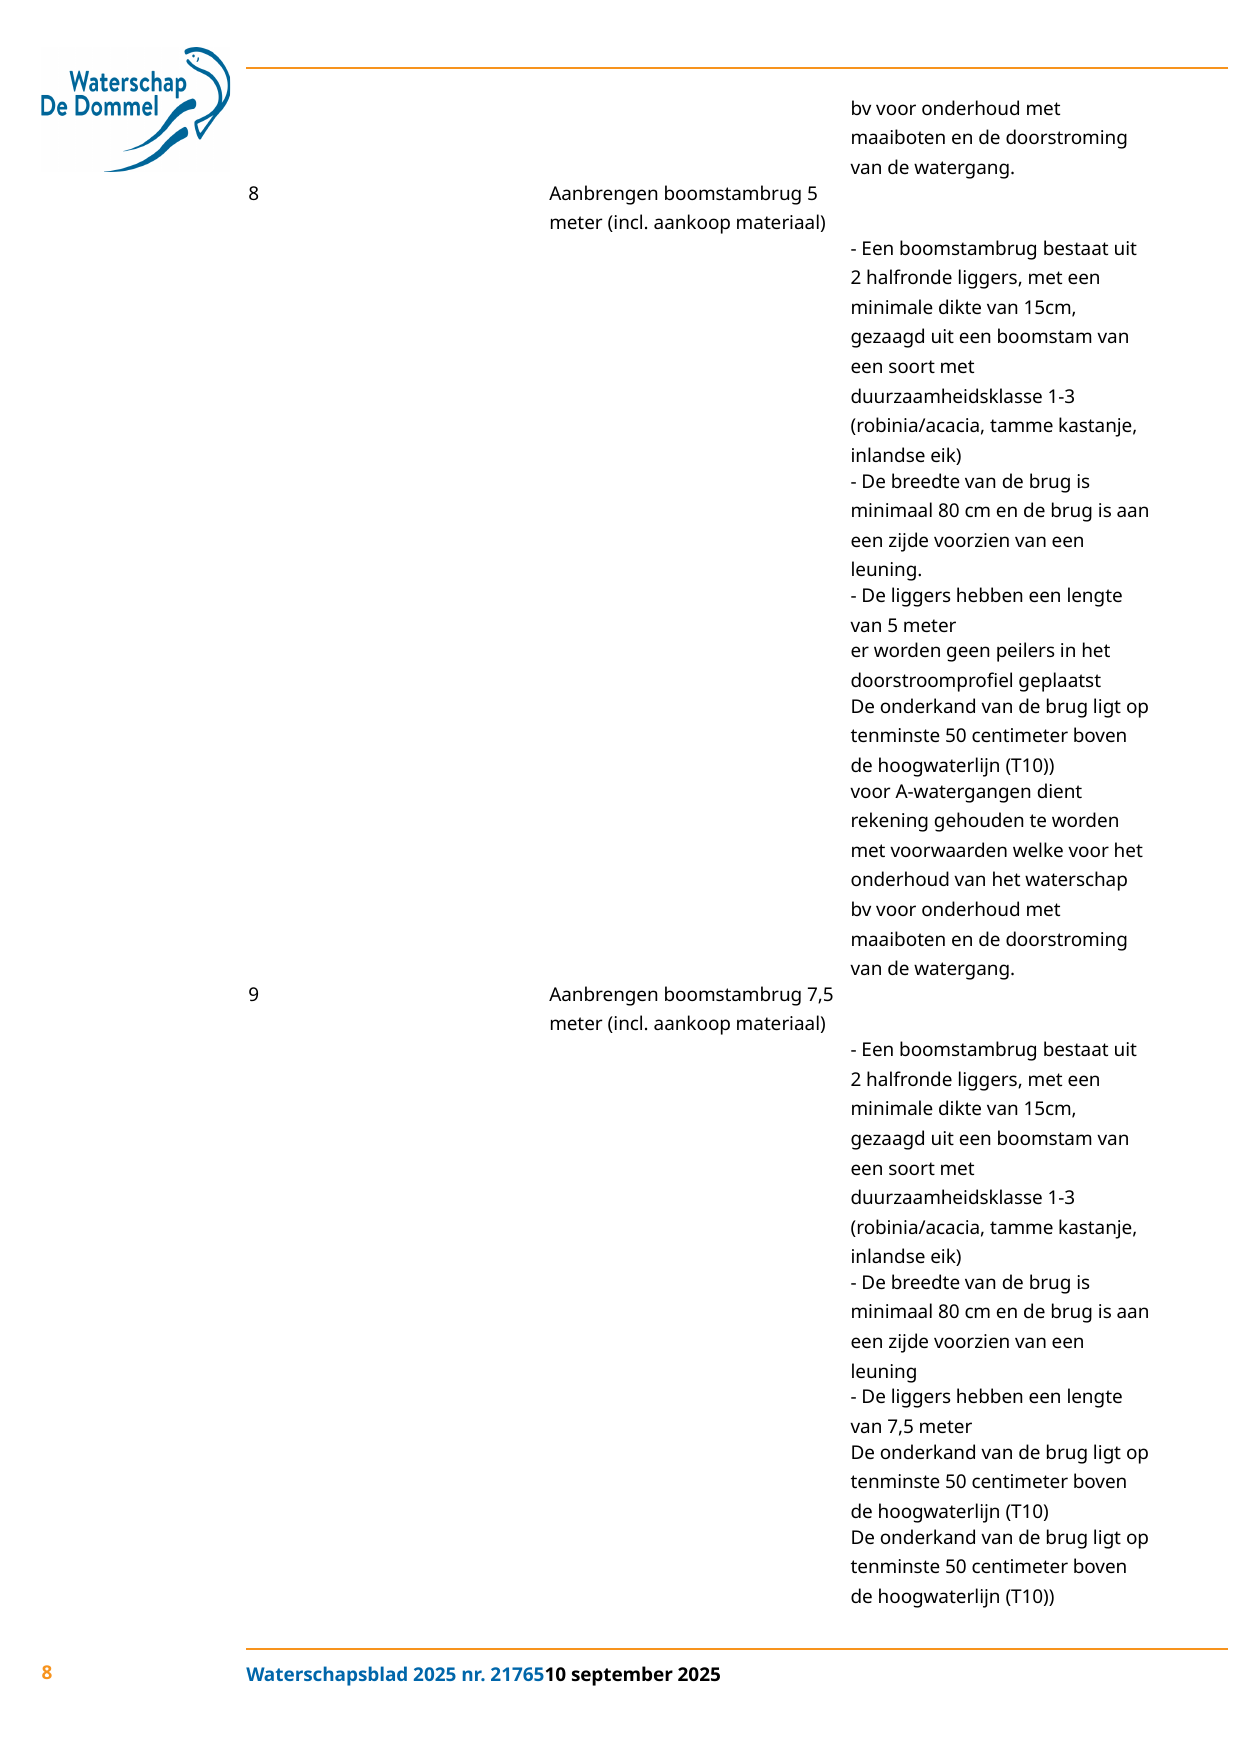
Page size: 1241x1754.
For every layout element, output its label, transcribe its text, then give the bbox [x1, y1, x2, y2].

picture [45, 99, 51, 111]
table_cell - De liggers hebben een lengte van 7,5 meter [850, 1384, 1152, 1439]
table_cell [248, 1524, 549, 1609]
table_cell [549, 1439, 850, 1524]
table_cell [549, 638, 850, 693]
picture [198, 118, 210, 131]
table_cell [248, 582, 549, 638]
table_cell [549, 95, 850, 180]
table_cell [549, 1036, 850, 1269]
table_cell [549, 693, 850, 778]
table_cell er worden geen peilers in het doorstroomprofiel geplaatst [850, 638, 1152, 693]
table_cell [549, 1524, 850, 1609]
table_cell - De liggers hebben een lengte van 5 meter [850, 582, 1152, 638]
table_cell De onderkand van de brug ligt op tenminste 50 centimeter boven de hoogwaterlijn (T10)) [850, 1524, 1152, 1609]
table_cell [850, 180, 1152, 235]
picture [41, 47, 231, 172]
table_cell - De breedte van de brug is minimaal 80 cm en de brug is aan een zijde voorzien van een leuning. [850, 468, 1152, 582]
table_cell [549, 468, 850, 582]
table_cell - De breedte van de brug is minimaal 80 cm en de brug is aan een zijde voorzien van een leuning [850, 1269, 1152, 1384]
table_cell [248, 468, 549, 582]
table_cell [549, 778, 850, 981]
table_cell [248, 778, 549, 981]
table_cell 9 [248, 981, 549, 1036]
table_cell [248, 1269, 549, 1384]
table_cell voor A-watergangen dient rekening gehouden te worden met voorwaarden welke voor het onderhoud van het waterschap bv voor onderhoud met maaiboten en de doorstroming van de watergang. [850, 778, 1152, 981]
picture [204, 47, 231, 76]
table_cell [549, 235, 850, 468]
table_cell [549, 582, 850, 638]
table_cell 8 [248, 180, 549, 235]
table_cell [248, 638, 549, 693]
table_cell [549, 1384, 850, 1439]
table_cell Aanbrengen boomstambrug 7,5 meter (incl. aankoop materiaal) [549, 981, 850, 1036]
table_cell - Een boomstambrug bestaat uit 2 halfronde liggers, met een minimale dikte van 15cm, gezaagd uit een boomstam van een soort met duurzaamheidsklasse 1-3 (robinia/acacia, tamme kastanje, inlandse eik) [850, 235, 1152, 468]
table_cell De onderkand van de brug ligt op tenminste 50 centimeter boven de hoogwaterlijn (T10)) [850, 693, 1152, 778]
table_cell [248, 693, 549, 778]
table_cell [248, 235, 549, 468]
table_cell [248, 1439, 549, 1524]
table_cell - Een boomstambrug bestaat uit 2 halfronde liggers, met een minimale dikte van 15cm, gezaagd uit een boomstam van een soort met duurzaamheidsklasse 1-3 (robinia/acacia, tamme kastanje, inlandse eik) [850, 1036, 1152, 1269]
table_cell [850, 981, 1152, 1036]
table_cell Aanbrengen boomstambrug 5 meter (incl. aankoop materiaal) [549, 180, 850, 235]
table_cell [248, 1036, 549, 1269]
table_cell De onderkand van de brug ligt op tenminste 50 centimeter boven de hoogwaterlijn (T10) [850, 1439, 1152, 1524]
table_cell [549, 1269, 850, 1384]
table_cell [248, 1384, 549, 1439]
table_cell bv voor onderhoud met maaiboten en de doorstroming van de watergang. [850, 95, 1152, 180]
table_cell [248, 95, 549, 180]
